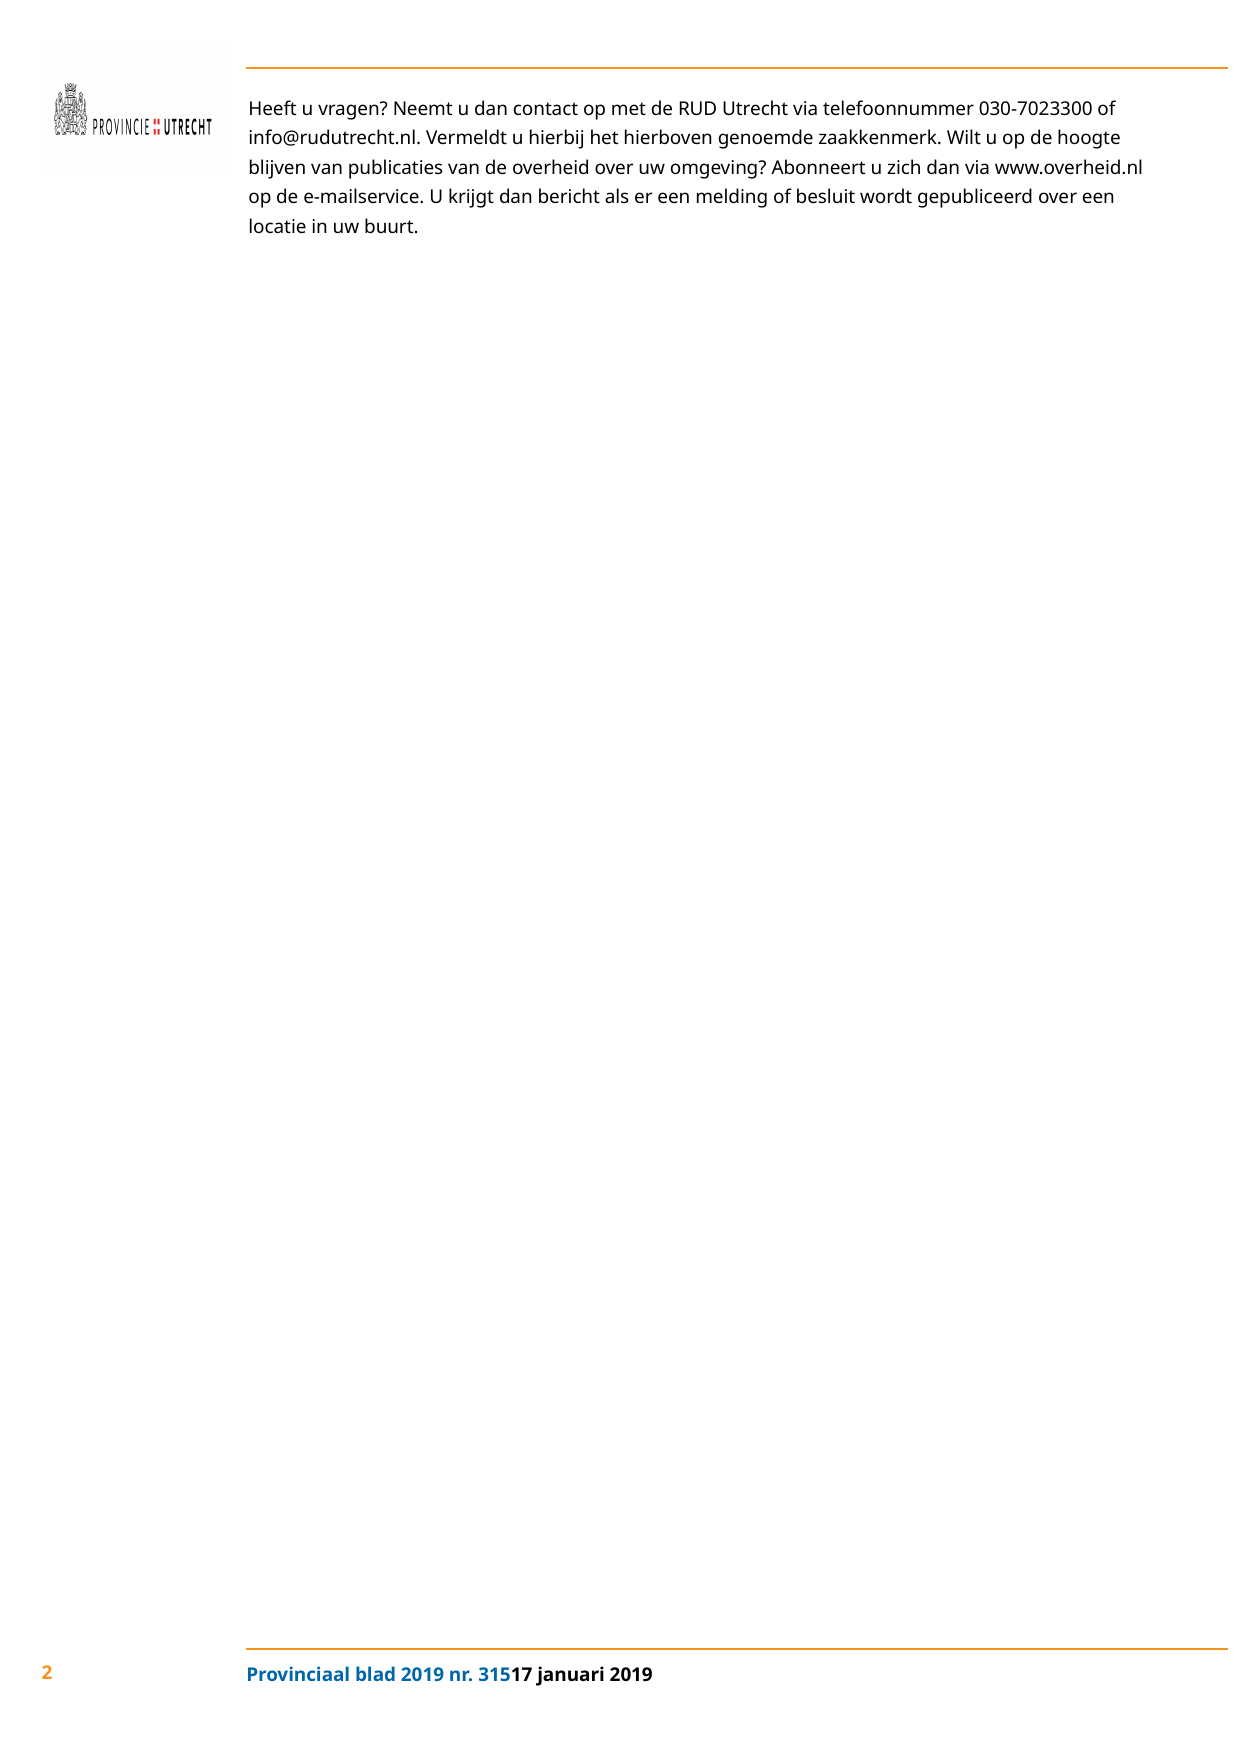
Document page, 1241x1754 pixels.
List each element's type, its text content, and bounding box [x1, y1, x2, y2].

text Heeft u vragen? Neemt u dan contact op met de RUD Utrecht via telefoonnummer 030-7023300 of info@rudutrecht.nl. Vermeldt u hierbij het hierboven genoemde zaakkenmerk. Wilt u op de hoogte blijven van publicaties van de overheid over uw omgeving? Abonneert u zich dan via www.overheid.nl op de e-mailservice. U krijgt dan bericht als er een melding of besluit wordt gepubliceerd over een locatie in uw buurt. [248, 95, 1152, 239]
picture [41, 47, 231, 172]
